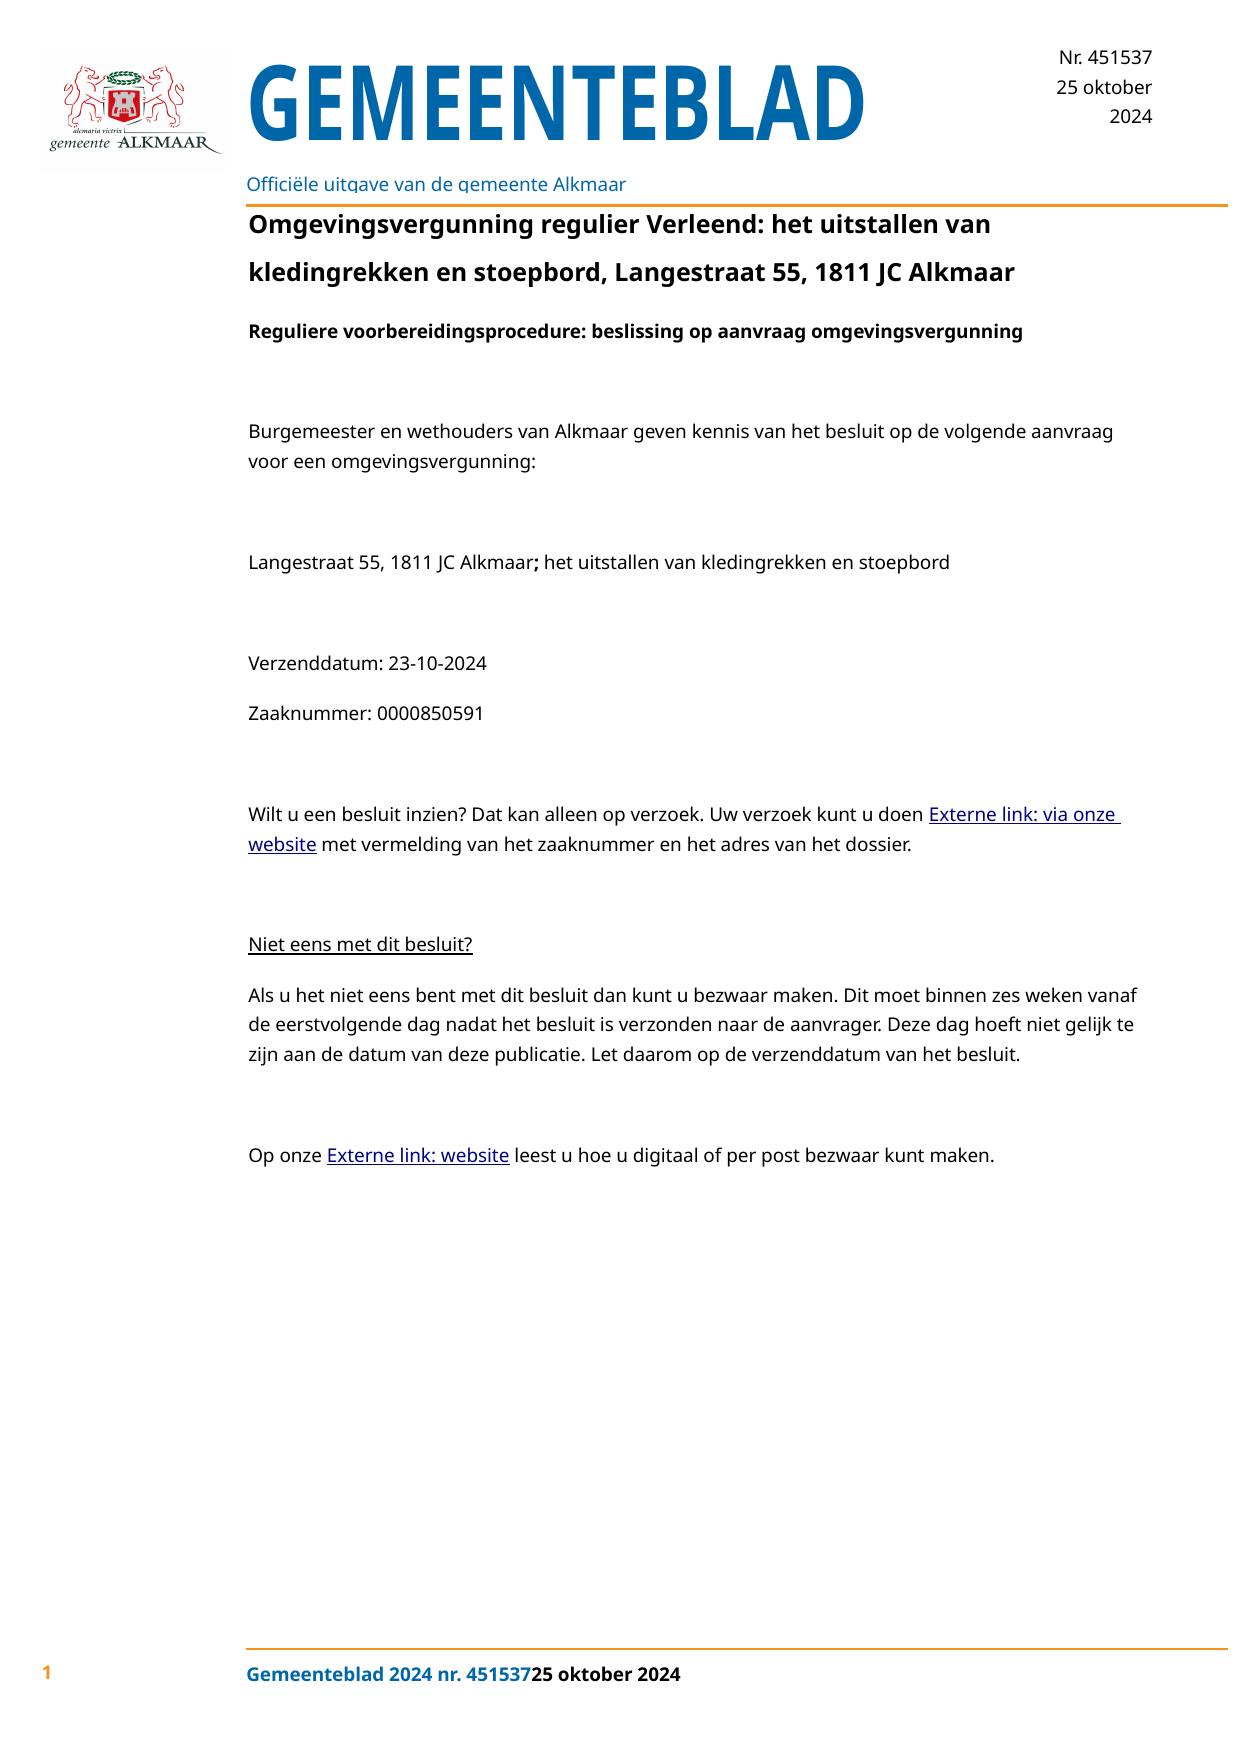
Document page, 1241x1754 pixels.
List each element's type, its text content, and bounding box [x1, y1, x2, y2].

text Verzenddatum: 23-10-2024 [248, 650, 1152, 676]
text Zaaknummer: 0000850591 [248, 700, 1152, 726]
text Op onze Externe link: website leest u hoe u digitaal of per post bezwaar kunt maken. [248, 1142, 1152, 1168]
text Niet eens met dit besluit? [248, 932, 1152, 957]
text Omgevingsvergunning regulier Verleend: het uitstallen van kledingrekken en stoepbord, Langestraat 55, 1811 JC Alkmaar [248, 207, 1152, 288]
text Langestraat 55, 1811 JC Alkmaar; het uitstallen van kledingrekken en stoepbord [248, 549, 1152, 575]
text Als u het niet eens bent met dit besluit dan kunt u bezwaar maken. Dit moet binnen zes weken vanaf de eerstvolgende dag nadat het besluit is verzonden naar de aanvrager. Deze dag hoeft niet gelijk te zijn aan de datum van deze publicatie. Let daarom op de verzenddatum van het besluit. [248, 982, 1152, 1067]
text Burgemeester en wethouders van Alkmaar geven kennis van het besluit op de volgende aanvraag voor een omgevingsvergunning: [248, 419, 1152, 474]
text Reguliere voorbereidingsprocedure: beslissing op aanvraag omgevingsvergunning [248, 318, 1152, 344]
text Wilt u een besluit inzien? Dat kan alleen op verzoek. Uw verzoek kunt u doen Externe link: via onze website met vermelding van het zaaknummer en het adres van het dossier. [248, 801, 1152, 857]
picture [41, 47, 231, 172]
